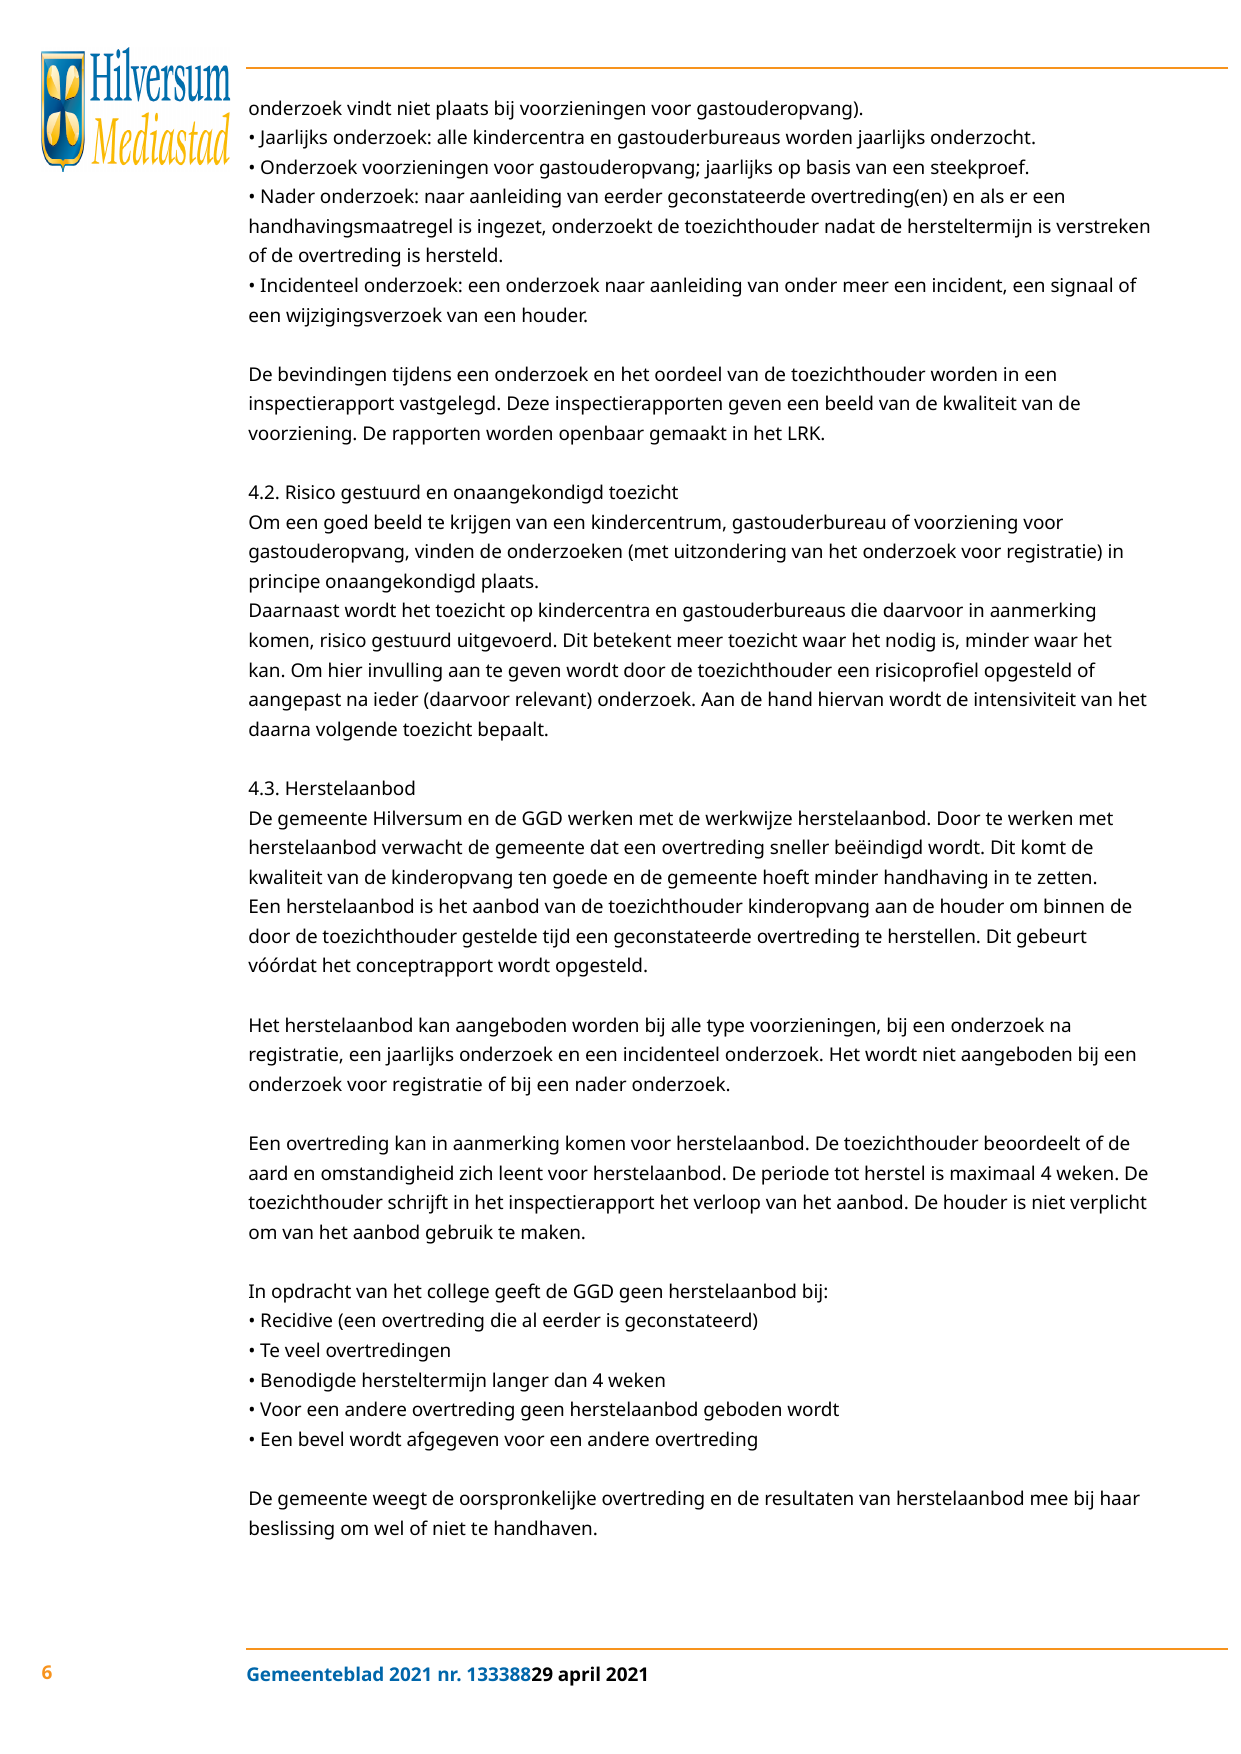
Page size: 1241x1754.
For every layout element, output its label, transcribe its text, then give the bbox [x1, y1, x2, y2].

text • Incidenteel onderzoek: een onderzoek naar aanleiding van onder meer een incident, een signaal of een wijzigingsverzoek van een houder. [248, 272, 1152, 328]
text Een overtreding kan in aanmerking komen voor herstelaanbod. De toezichthouder beoordeelt of de aard en omstandigheid zich leent voor herstelaanbod. De periode tot herstel is maximaal 4 weken. De toezichthouder schrijft in het inspectierapport het verloop van het aanbod. De houder is niet verplicht om van het aanbod gebruik te maken. [248, 1130, 1152, 1245]
text Daarnaast wordt het toezicht op kindercentra en gastouderbureaus die daarvoor in aanmerking komen, risico gestuurd uitgevoerd. Dit betekent meer toezicht waar het nodig is, minder waar het kan. Om hier invulling aan te geven wordt door de toezichthouder een risicoprofiel opgesteld of aangepast na ieder (daarvoor relevant) onderzoek. Aan de hand hiervan wordt de intensiviteit van het daarna volgende toezicht bepaalt. [248, 598, 1152, 742]
text onderzoek vindt niet plaats bij voorzieningen voor gastouderopvang). [248, 95, 1152, 121]
text De gemeente weegt de oorspronkelijke overtreding en de resultaten van herstelaanbod mee bij haar beslissing om wel of niet te handhaven. [248, 1485, 1152, 1541]
text • Recidive (een overtreding die al eerder is geconstateerd) [248, 1308, 1152, 1333]
picture [41, 47, 231, 172]
text 4.3. Herstelaanbod [248, 775, 1152, 801]
text • Een bevel wordt afgegeven voor een andere overtreding [248, 1426, 1152, 1452]
text • Onderzoek voorzieningen voor gastouderopvang; jaarlijks op basis van een steekproef. [248, 154, 1152, 180]
text • Te veel overtredingen [248, 1337, 1152, 1363]
text • Benodigde hersteltermijn langer dan 4 weken [248, 1367, 1152, 1393]
text • Nader onderzoek: naar aanleiding van eerder geconstateerde overtreding(en) en als er een handhavingsmaatregel is ingezet, onderzoekt de toezichthouder nadat de hersteltermijn is verstreken of de overtreding is hersteld. [248, 183, 1152, 268]
text • Voor een andere overtreding geen herstelaanbod geboden wordt [248, 1396, 1152, 1422]
text De gemeente Hilversum en de GGD werken met de werkwijze herstelaanbod. Door te werken met herstelaanbod verwacht de gemeente dat een overtreding sneller beëindigd wordt. Dit komt de kwaliteit van de kinderopvang ten goede en de gemeente hoeft minder handhaving in te zetten. [248, 805, 1152, 890]
text 4.2. Risico gestuurd en onaangekondigd toezicht [248, 479, 1152, 505]
text • Jaarlijks onderzoek: alle kindercentra en gastouderbureaus worden jaarlijks onderzocht. [248, 124, 1152, 150]
text Het herstelaanbod kan aangeboden worden bij alle type voorzieningen, bij een onderzoek na registratie, een jaarlijks onderzoek en een incidenteel onderzoek. Het wordt niet aangeboden bij een onderzoek voor registratie of bij een nader onderzoek. [248, 1012, 1152, 1097]
text Een herstelaanbod is het aanbod van de toezichthouder kinderopvang aan de houder om binnen de door de toezichthouder gestelde tijd een geconstateerde overtreding te herstellen. Dit gebeurt vóórdat het conceptrapport wordt opgesteld. [248, 893, 1152, 978]
text Om een goed beeld te krijgen van een kindercentrum, gastouderbureau of voorziening voor gastouderopvang, vinden de onderzoeken (met uitzondering van het onderzoek voor registratie) in principe onaangekondigd plaats. [248, 509, 1152, 594]
text De bevindingen tijdens een onderzoek en het oordeel van de toezichthouder worden in een inspectierapport vastgelegd. Deze inspectierapporten geven een beeld van de kwaliteit van de voorziening. De rapporten worden openbaar gemaakt in het LRK. [248, 361, 1152, 446]
text In opdracht van het college geeft de GGD geen herstelaanbod bij: [248, 1278, 1152, 1304]
